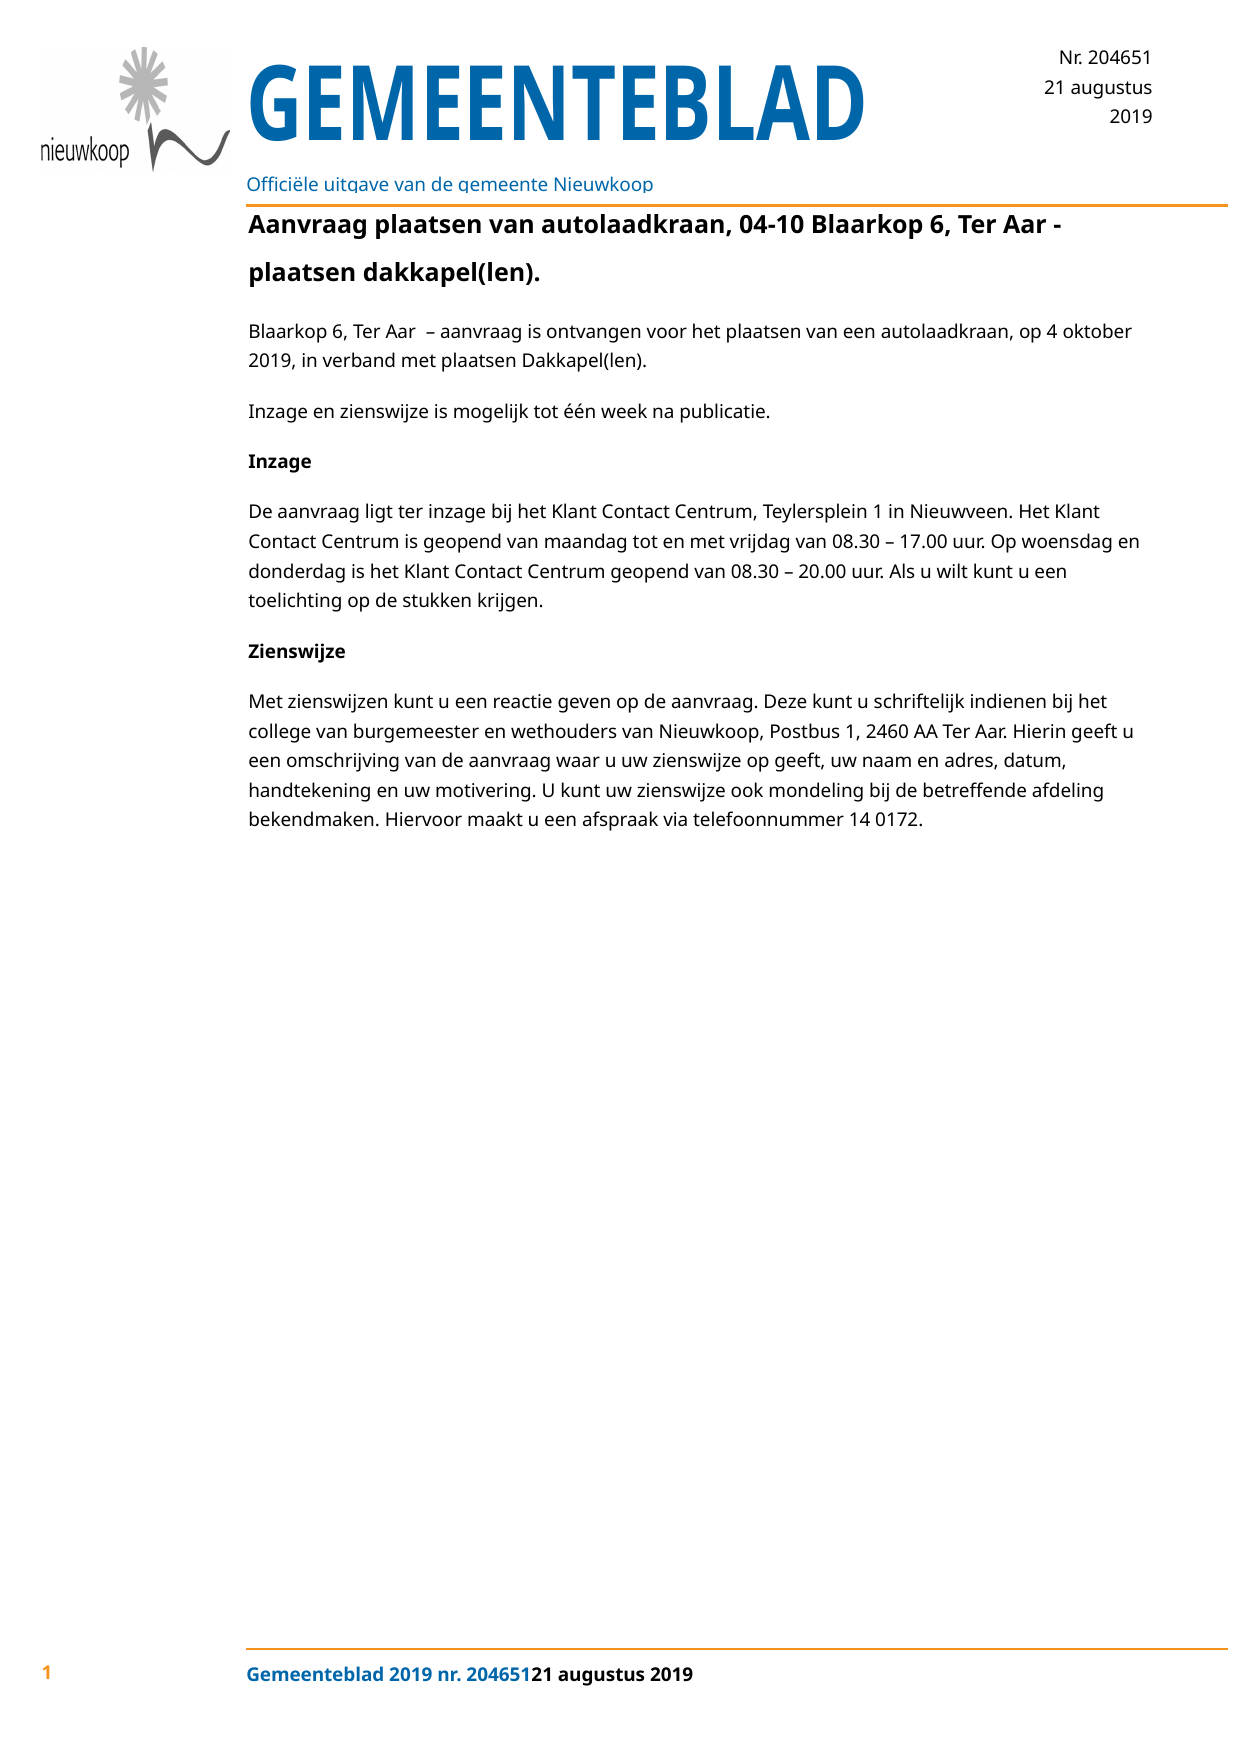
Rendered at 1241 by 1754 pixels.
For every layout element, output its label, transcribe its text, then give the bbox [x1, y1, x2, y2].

text Met zienswijzen kunt u een reactie geven op de aanvraag. Deze kunt u schriftelijk indienen bij het college van burgemeester en wethouders van Nieuwkoop, Postbus 1, 2460 AA Ter Aar. Hierin geeft u een omschrijving van de aanvraag waar u uw zienswijze op geeft, uw naam en adres, datum, handtekening en uw motivering. U kunt uw zienswijze ook mondeling bij de betreffende afdeling bekendmaken. Hiervoor maakt u een afspraak via telefoonnummer 14 0172. [248, 688, 1152, 832]
text De aanvraag ligt ter inzage bij het Klant Contact Centrum, Teylersplein 1 in Nieuwveen. Het Klant Contact Centrum is geopend van maandag tot en met vrijdag van 08.30 – 17.00 uur. Op woensdag en donderdag is het Klant Contact Centrum geopend van 08.30 – 20.00 uur. Als u wilt kunt u een toelichting op de stukken krijgen. [248, 499, 1152, 613]
picture [41, 47, 231, 172]
text Inzage [248, 448, 1152, 474]
text Aanvraag plaatsen van autolaadkraan, 04-10 Blaarkop 6, Ter Aar - plaatsen dakkapel(len). [248, 207, 1152, 288]
text Inzage en zienswijze is mogelijk tot één week na publicatie. [248, 398, 1152, 424]
text Blaarkop 6, Ter Aar – aanvraag is ontvangen voor het plaatsen van een autolaadkraan, op 4 oktober 2019, in verband met plaatsen Dakkapel(len). [248, 318, 1152, 373]
text Zienswijze [248, 638, 1152, 664]
